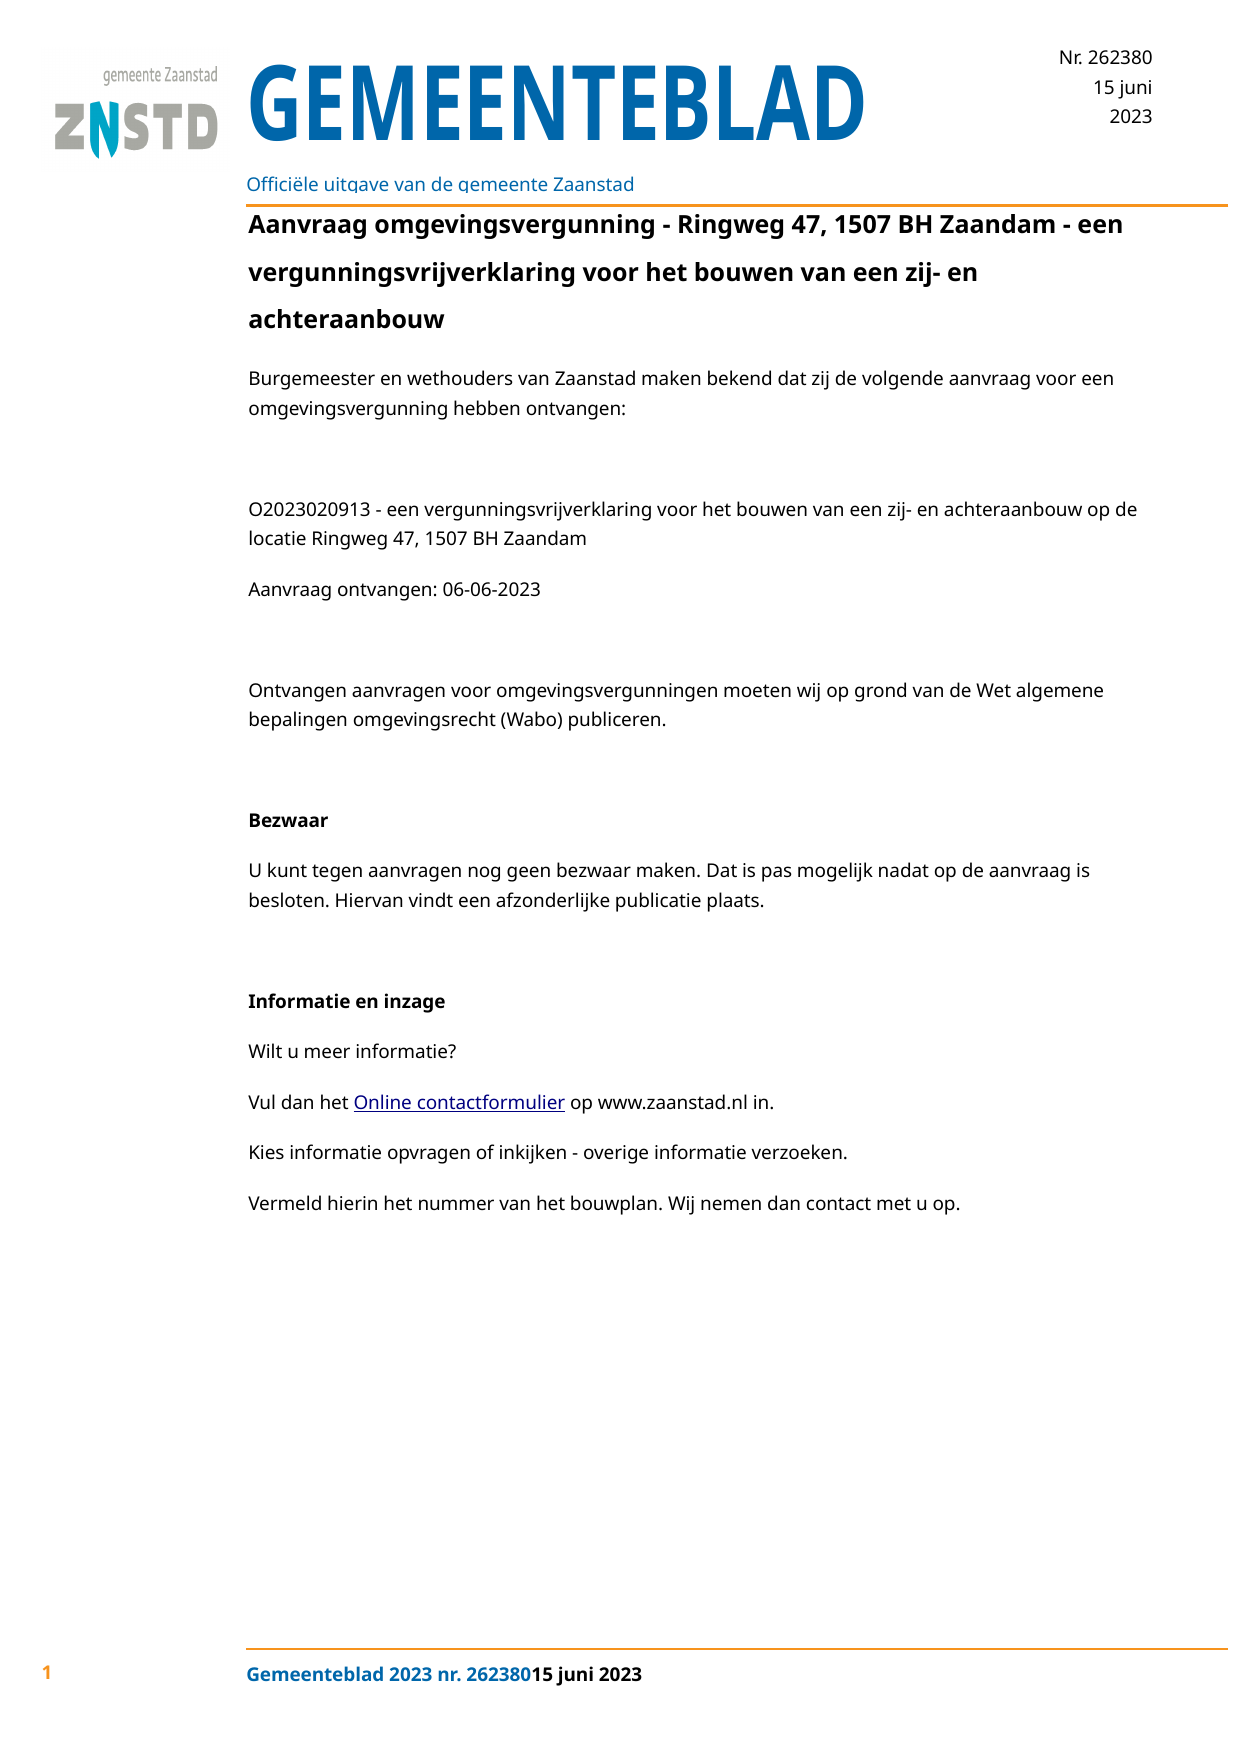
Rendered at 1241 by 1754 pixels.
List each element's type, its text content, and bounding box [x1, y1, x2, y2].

text U kunt tegen aanvragen nog geen bezwaar maken. Dat is pas mogelijk nadat op de aanvraag is besloten. Hiervan vindt een afzonderlijke publicatie plaats. [248, 858, 1152, 913]
text Ontvangen aanvragen voor omgevingsvergunningen moeten wij op grond van de Wet algemene bepalingen omgevingsrecht (Wabo) publiceren. [248, 677, 1152, 732]
text Bezwaar [248, 807, 1152, 833]
text Burgemeester en wethouders van Zaanstad maken bekend dat zij de volgende aanvraag voor een omgevingsvergunning hebben ontvangen: [248, 366, 1152, 421]
text Aanvraag ontvangen: 06-06-2023 [248, 576, 1152, 602]
text Aanvraag omgevingsvergunning - Ringweg 47, 1507 BH Zaandam - een vergunningsvrijverklaring voor het bouwen van een zij- en achteraanbouw [248, 207, 1152, 336]
text O2023020913 - een vergunningsvrijverklaring voor het bouwen van een zij- en achteraanbouw op de locatie Ringweg 47, 1507 BH Zaandam [248, 496, 1152, 551]
text Wilt u meer informatie? [248, 1038, 1152, 1064]
text Vermeld hierin het nummer van het bouwplan. Wij nemen dan contact met u op. [248, 1190, 1152, 1215]
text Informatie en inzage [248, 988, 1152, 1014]
text Kies informatie opvragen of inkijken - overige informatie verzoeken. [248, 1139, 1152, 1165]
text Vul dan het Online contactformulier op www.zaanstad.nl in. [248, 1089, 1152, 1114]
picture [41, 47, 231, 172]
